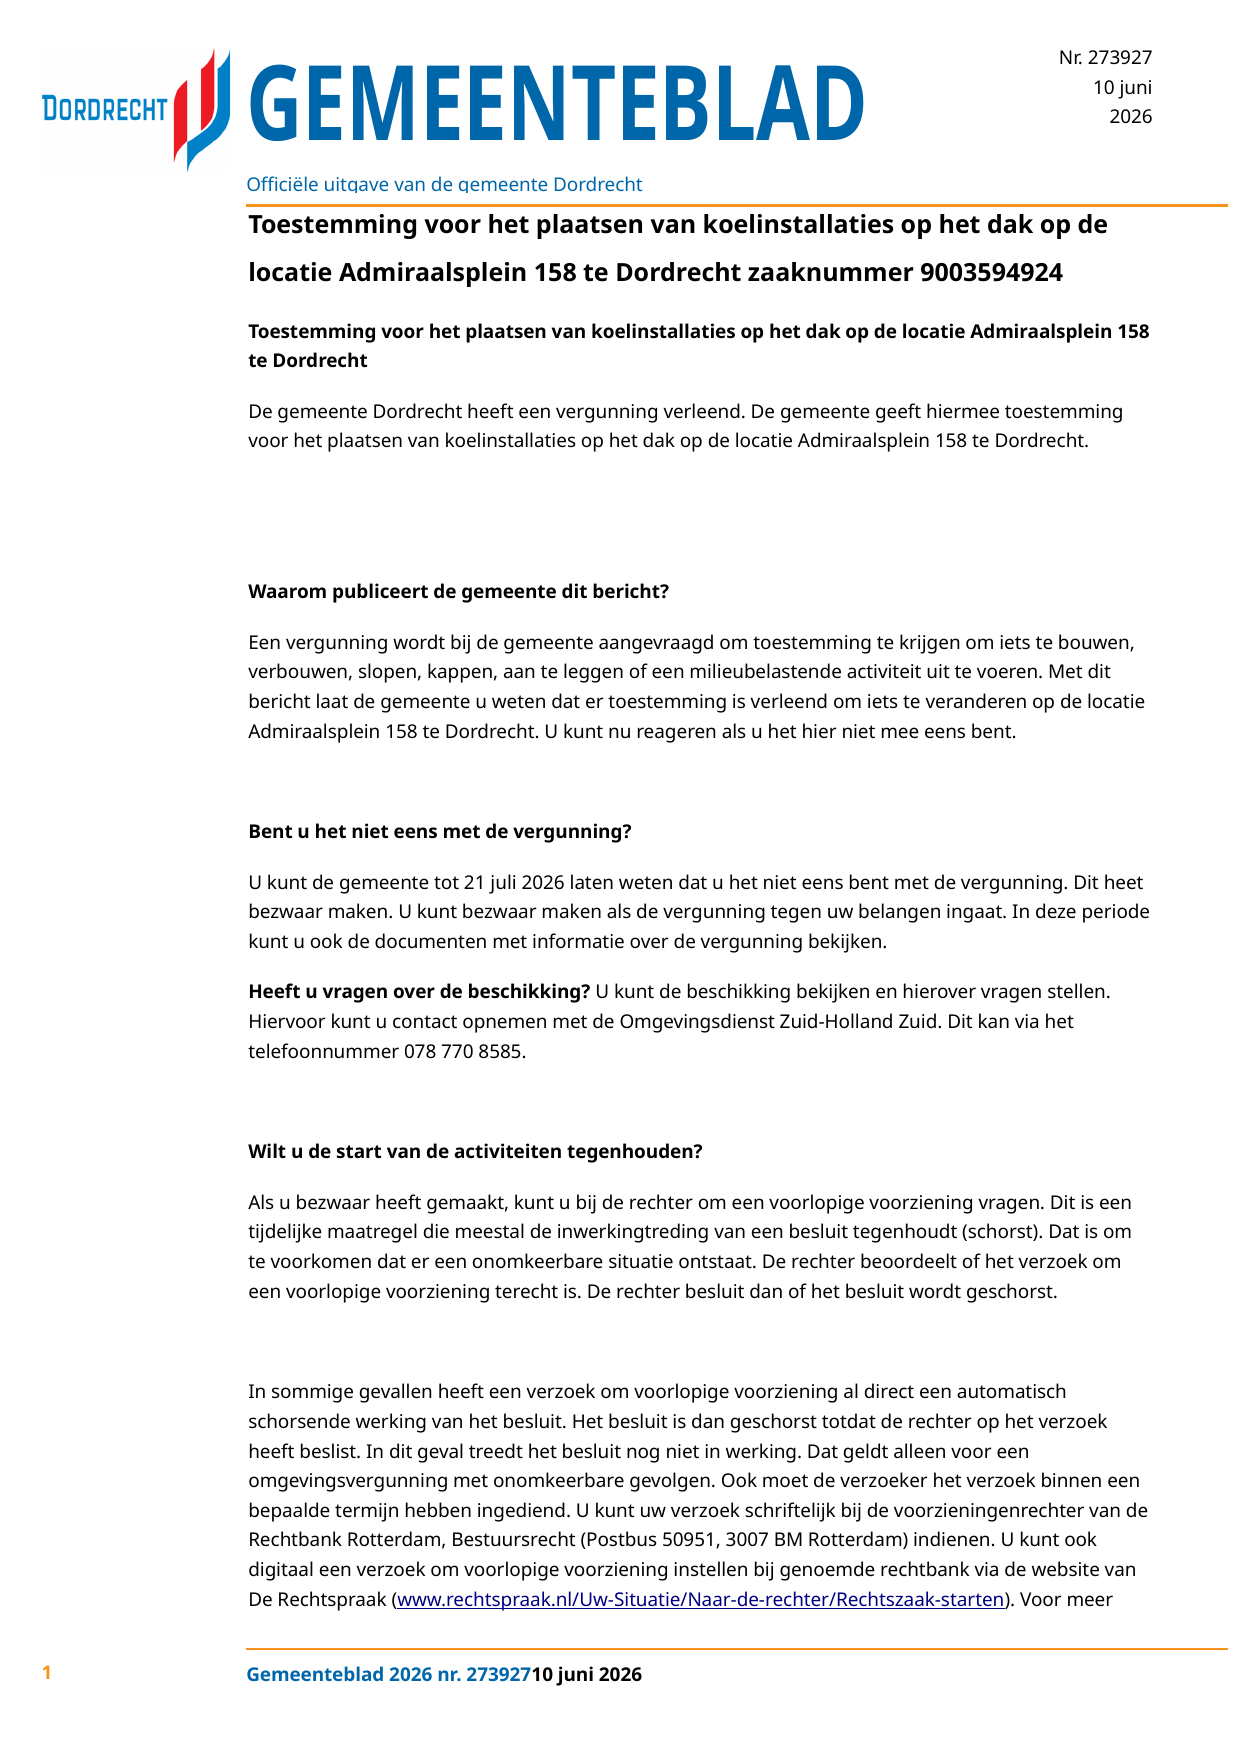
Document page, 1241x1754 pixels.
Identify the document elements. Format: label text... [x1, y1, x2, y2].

text Toestemming voor het plaatsen van koelinstallaties op het dak op de locatie Admiraalsplein 158 te Dordrecht [248, 318, 1152, 373]
picture [41, 47, 231, 172]
text De gemeente Dordrecht heeft een vergunning verleend. De gemeente geeft hiermee toestemming voor het plaatsen van koelinstallaties op het dak op de locatie Admiraalsplein 158 te Dordrecht. [248, 398, 1152, 453]
text In sommige gevallen heeft een verzoek om voorlopige voorziening al direct een automatisch schorsende werking van het besluit. Het besluit is dan geschorst totdat de rechter op het verzoek heeft beslist. In dit geval treedt het besluit nog niet in werking. Dat geldt alleen voor een omgevingsvergunning met onomkeerbare gevolgen. Ook moet de verzoeker het verzoek binnen een bepaalde termijn hebben ingediend. U kunt uw verzoek schriftelijk bij de voorzieningenrechter van de Rechtbank Rotterdam, Bestuursrecht (Postbus 50951, 3007 BM Rotterdam) indienen. U kunt ook digitaal een verzoek om voorlopige voorziening instellen bij genoemde rechtbank via de website van De Rechtspraak (www.rechtspraak.nl/Uw-Situatie/Naar-de-rechter/Rechtszaak-starten). Voor meer [248, 1379, 1152, 1612]
text Heeft u vragen over de beschikking? U kunt de beschikking bekijken en hierover vragen stellen. Hiervoor kunt u contact opnemen met de Omgevingsdienst Zuid-Holland Zuid. Dit kan via het telefoonnummer 078 770 8585. [248, 979, 1152, 1064]
text Als u bezwaar heeft gemaakt, kunt u bij de rechter om een voorlopige voorziening vragen. Dit is een tijdelijke maatregel die meestal de inwerkingtreding van een besluit tegenhoudt (schorst). Dat is om te voorkomen dat er een onomkeerbare situatie ontstaat. De rechter beoordeelt of het verzoek om een voorlopige voorziening terecht is. De rechter besluit dan of het besluit wordt geschorst. [248, 1189, 1152, 1304]
text U kunt de gemeente tot 21 juli 2026 laten weten dat u het niet eens bent met de vergunning. Dit heet bezwaar maken. U kunt bezwaar maken als de vergunning tegen uw belangen ingaat. In deze periode kunt u ook de documenten met informatie over de vergunning bekijken. [248, 869, 1152, 954]
text Bent u het niet eens met de vergunning? [248, 819, 1152, 844]
text Waarom publiceert de gemeente dit bericht? [248, 579, 1152, 604]
text Wilt u de start van de activiteiten tegenhouden? [248, 1139, 1152, 1164]
text Een vergunning wordt bij de gemeente aangevraagd om toestemming te krijgen om iets te bouwen, verbouwen, slopen, kappen, aan te leggen of een milieubelastende activiteit uit te voeren. Met dit bericht laat de gemeente u weten dat er toestemming is verleend om iets te veranderen op de locatie Admiraalsplein 158 te Dordrecht. U kunt nu reageren als u het hier niet mee eens bent. [248, 629, 1152, 744]
text Toestemming voor het plaatsen van koelinstallaties op het dak op de locatie Admiraalsplein 158 te Dordrecht zaaknummer 9003594924 [248, 207, 1152, 288]
